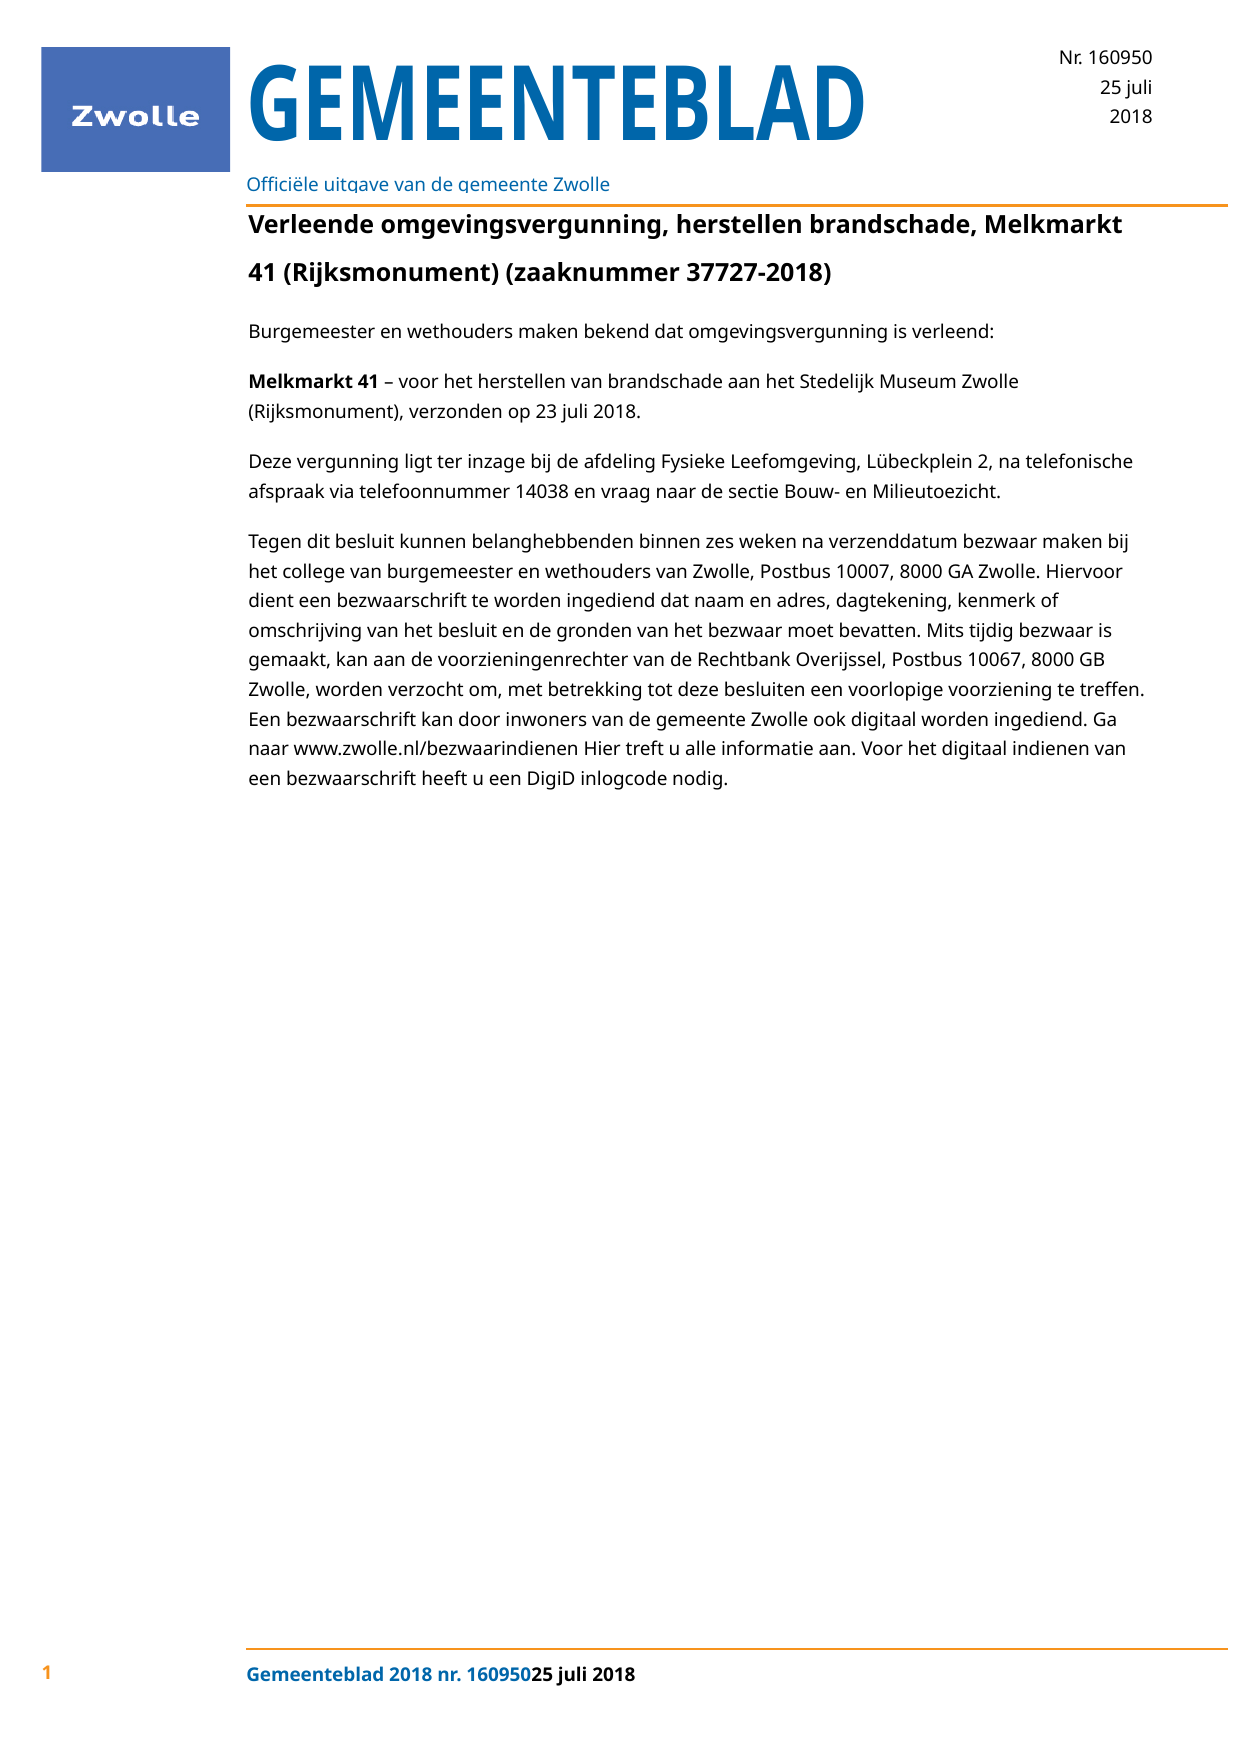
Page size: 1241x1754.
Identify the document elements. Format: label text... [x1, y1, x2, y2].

picture [41, 47, 231, 172]
text Burgemeester en wethouders maken bekend dat omgevingsvergunning is verleend: [248, 318, 1152, 344]
text Melkmarkt 41 – voor het herstellen van brandschade aan het Stedelijk Museum Zwolle (Rijksmonument), verzonden op 23 juli 2018. [248, 368, 1152, 424]
text Verleende omgevingsvergunning, herstellen brandschade, Melkmarkt 41 (Rijksmonument) (zaaknummer 37727-2018) [248, 207, 1152, 288]
text Deze vergunning ligt ter inzage bij de afdeling Fysieke Leefomgeving, Lübeckplein 2, na telefonische afspraak via telefoonnummer 14038 en vraag naar de sectie Bouw- en Milieutoezicht. [248, 448, 1152, 504]
text Tegen dit besluit kunnen belanghebbenden binnen zes weken na verzenddatum bezwaar maken bij het college van burgemeester en wethouders van Zwolle, Postbus 10007, 8000 GA Zwolle. Hiervoor dient een bezwaarschrift te worden ingediend dat naam en adres, dagtekening, kenmerk of omschrijving van het besluit en de gronden van het bezwaar moet bevatten. Mits tijdig bezwaar is gemaakt, kan aan de voorzieningenrechter van de Rechtbank Overijssel, Postbus 10067, 8000 GB Zwolle, worden verzocht om, met betrekking tot deze besluiten een voorlopige voorziening te treffen. Een bezwaarschrift kan door inwoners van de gemeente Zwolle ook digitaal worden ingediend. Ga naar www.zwolle.nl/bezwaarindienen Hier treft u alle informatie aan. Voor het digitaal indienen van een bezwaarschrift heeft u een DigiD inlogcode nodig. [248, 528, 1152, 791]
